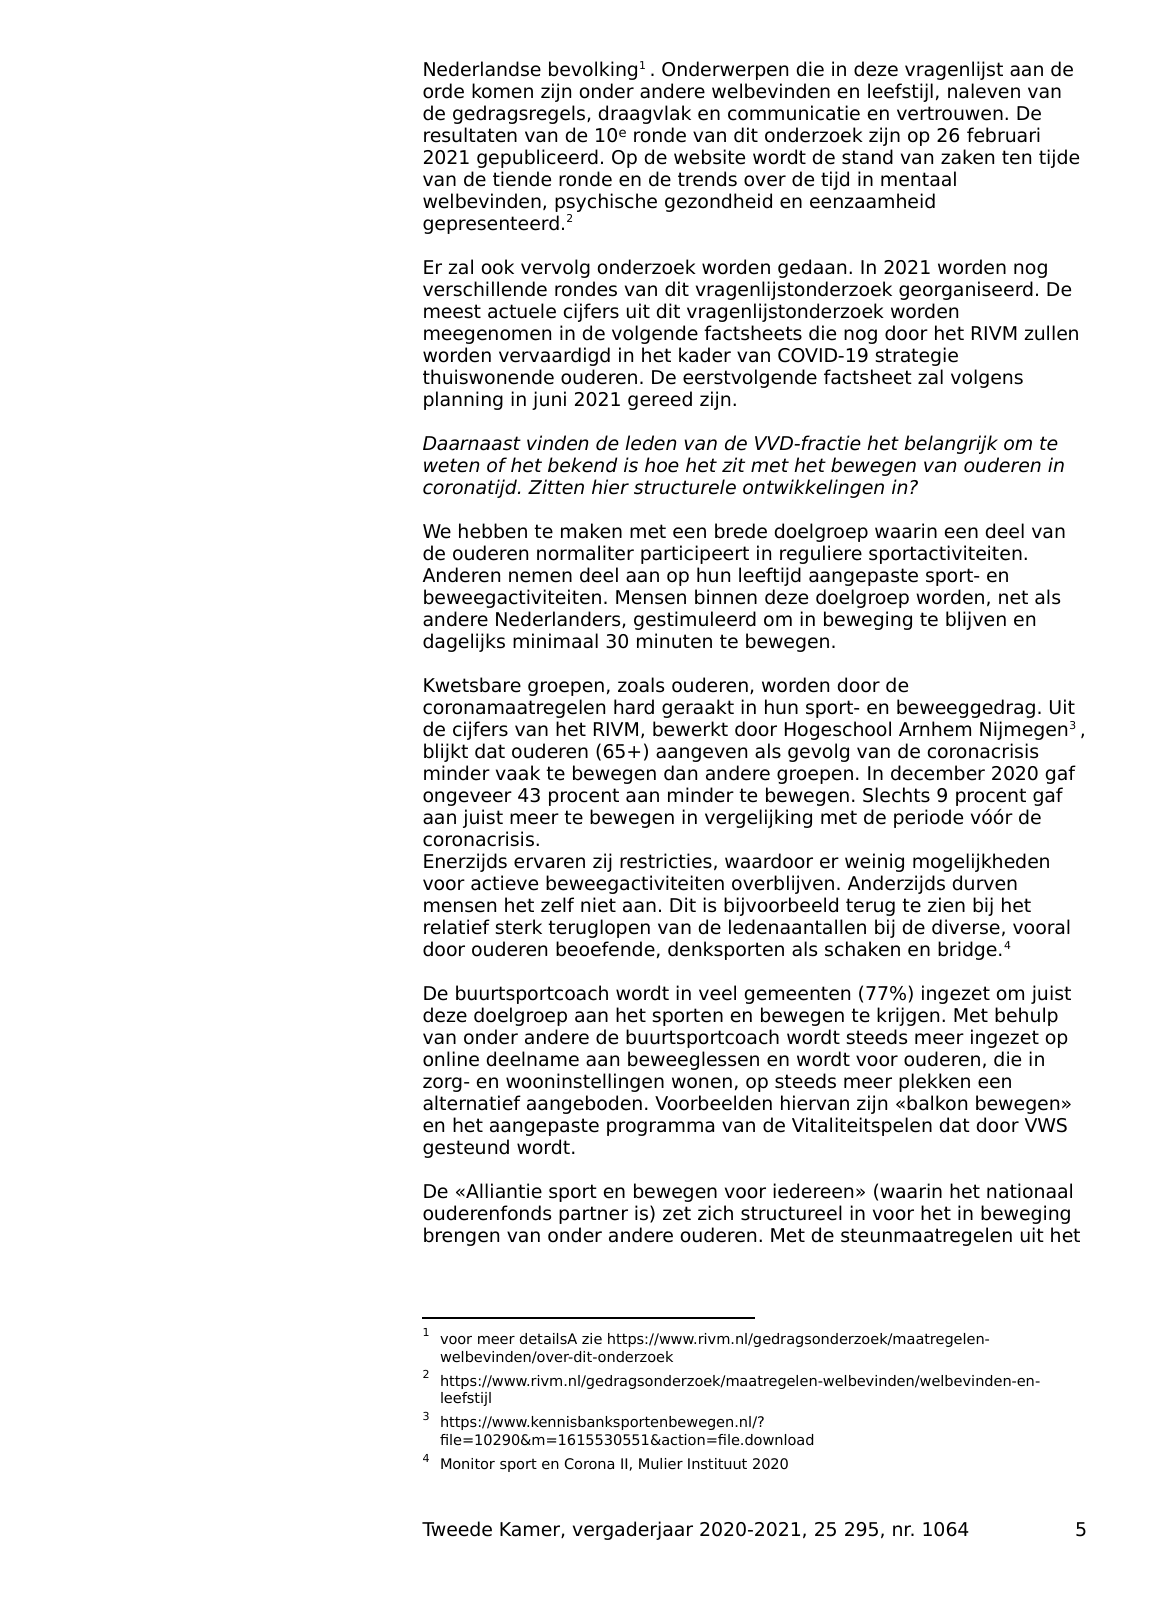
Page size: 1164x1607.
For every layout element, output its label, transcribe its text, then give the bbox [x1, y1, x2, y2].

text Enerzijds ervaren zij restricties, waardoor er weinig mogelijkheden voor actieve beweegactiviteiten overblijven. Anderzijds durven mensen het zelf niet aan. Dit is bijvoorbeeld terug te zien bij het relatief sterk teruglopen van de ledenaantallen bij de diverse, vooral door ouderen beoefende, denksporten als schaken en bridge. [422, 851, 1087, 961]
text https://www.rivm.nl/gedragsonderzoek/maatregelen-welbevinden/welbevinden-en-leefstijl [422, 1368, 1087, 1407]
text Daarnaast vinden de leden van de VVD-fractie het belangrijk om te weten of het bekend is hoe het zit met het bewegen van ouderen in coronatijd. Zitten hier structurele ontwikkelingen in? [422, 433, 1087, 499]
text https://www.kennisbanksportenbewegen.nl/?file=10290&m=1615530551&action=file.download [422, 1410, 1087, 1449]
text Kwetsbare groepen, zoals ouderen, worden door de coronamaatregelen hard geraakt in hun sport- en beweeggedrag. Uit de cijfers van het RIVM, bewerkt door Hogeschool Arnhem Nijmegen, blijkt dat ouderen (65+) aangeven als gevolg van de coronacrisis minder vaak te bewegen dan andere groepen. In december 2020 gaf ongeveer 43 procent aan minder te bewegen. Slechts 9 procent gaf aan juist meer te bewegen in vergelijking met de periode vóór de coronacrisis. [422, 675, 1087, 851]
text voor meer detailsA zie https://www.rivm.nl/gedragsonderzoek/maatregelen-welbevinden/over-dit-onderzoek [422, 1327, 1087, 1366]
text Nederlandse bevolking. Onderwerpen die in deze vragenlijst aan de orde komen zijn onder andere welbevinden en leefstijl, naleven van de gedragsregels, draagvlak en communicatie en vertrouwen. De resultaten van de 10e ronde van dit onderzoek zijn op 26 februari 2021 gepubliceerd. Op de website wordt de stand van zaken ten tijde van de tiende ronde en de trends over de tijd in mentaal welbevinden, psychische gezondheid en eenzaamheid gepresenteerd. [422, 59, 1087, 235]
text De buurtsportcoach wordt in veel gemeenten (77%) ingezet om juist deze doelgroep aan het sporten en bewegen te krijgen. Met behulp van onder andere de buurtsportcoach wordt steeds meer ingezet op online deelname aan beweeglessen en wordt voor ouderen, die in zorg- en wooninstellingen wonen, op steeds meer plekken een alternatief aangeboden. Voorbeelden hiervan zijn «balkon bewegen» en het aangepaste programma van de Vitaliteitspelen dat door VWS gesteund wordt. [422, 983, 1087, 1159]
text We hebben te maken met een brede doelgroep waarin een deel van de ouderen normaliter participeert in reguliere sportactiviteiten. Anderen nemen deel aan op hun leeftijd aangepaste sport- en beweegactiviteiten. Mensen binnen deze doelgroep worden, net als andere Nederlanders, gestimuleerd om in beweging te blijven en dagelijks minimaal 30 minuten te bewegen. [422, 521, 1087, 653]
text De «Alliantie sport en bewegen voor iedereen» (waarin het nationaal ouderenfonds partner is) zet zich structureel in voor het in beweging brengen van onder andere ouderen. Met de steunmaatregelen uit het [422, 1181, 1087, 1247]
text Monitor sport en Corona II, Mulier Instituut 2020 [422, 1452, 1087, 1474]
text Er zal ook vervolg onderzoek worden gedaan. In 2021 worden nog verschillende rondes van dit vragenlijstonderzoek georganiseerd. De meest actuele cijfers uit dit vragenlijstonderzoek worden meegenomen in de volgende factsheets die nog door het RIVM zullen worden vervaardigd in het kader van COVID-19 strategie thuiswonende ouderen. De eerstvolgende factsheet zal volgens planning in juni 2021 gereed zijn. [422, 257, 1087, 411]
